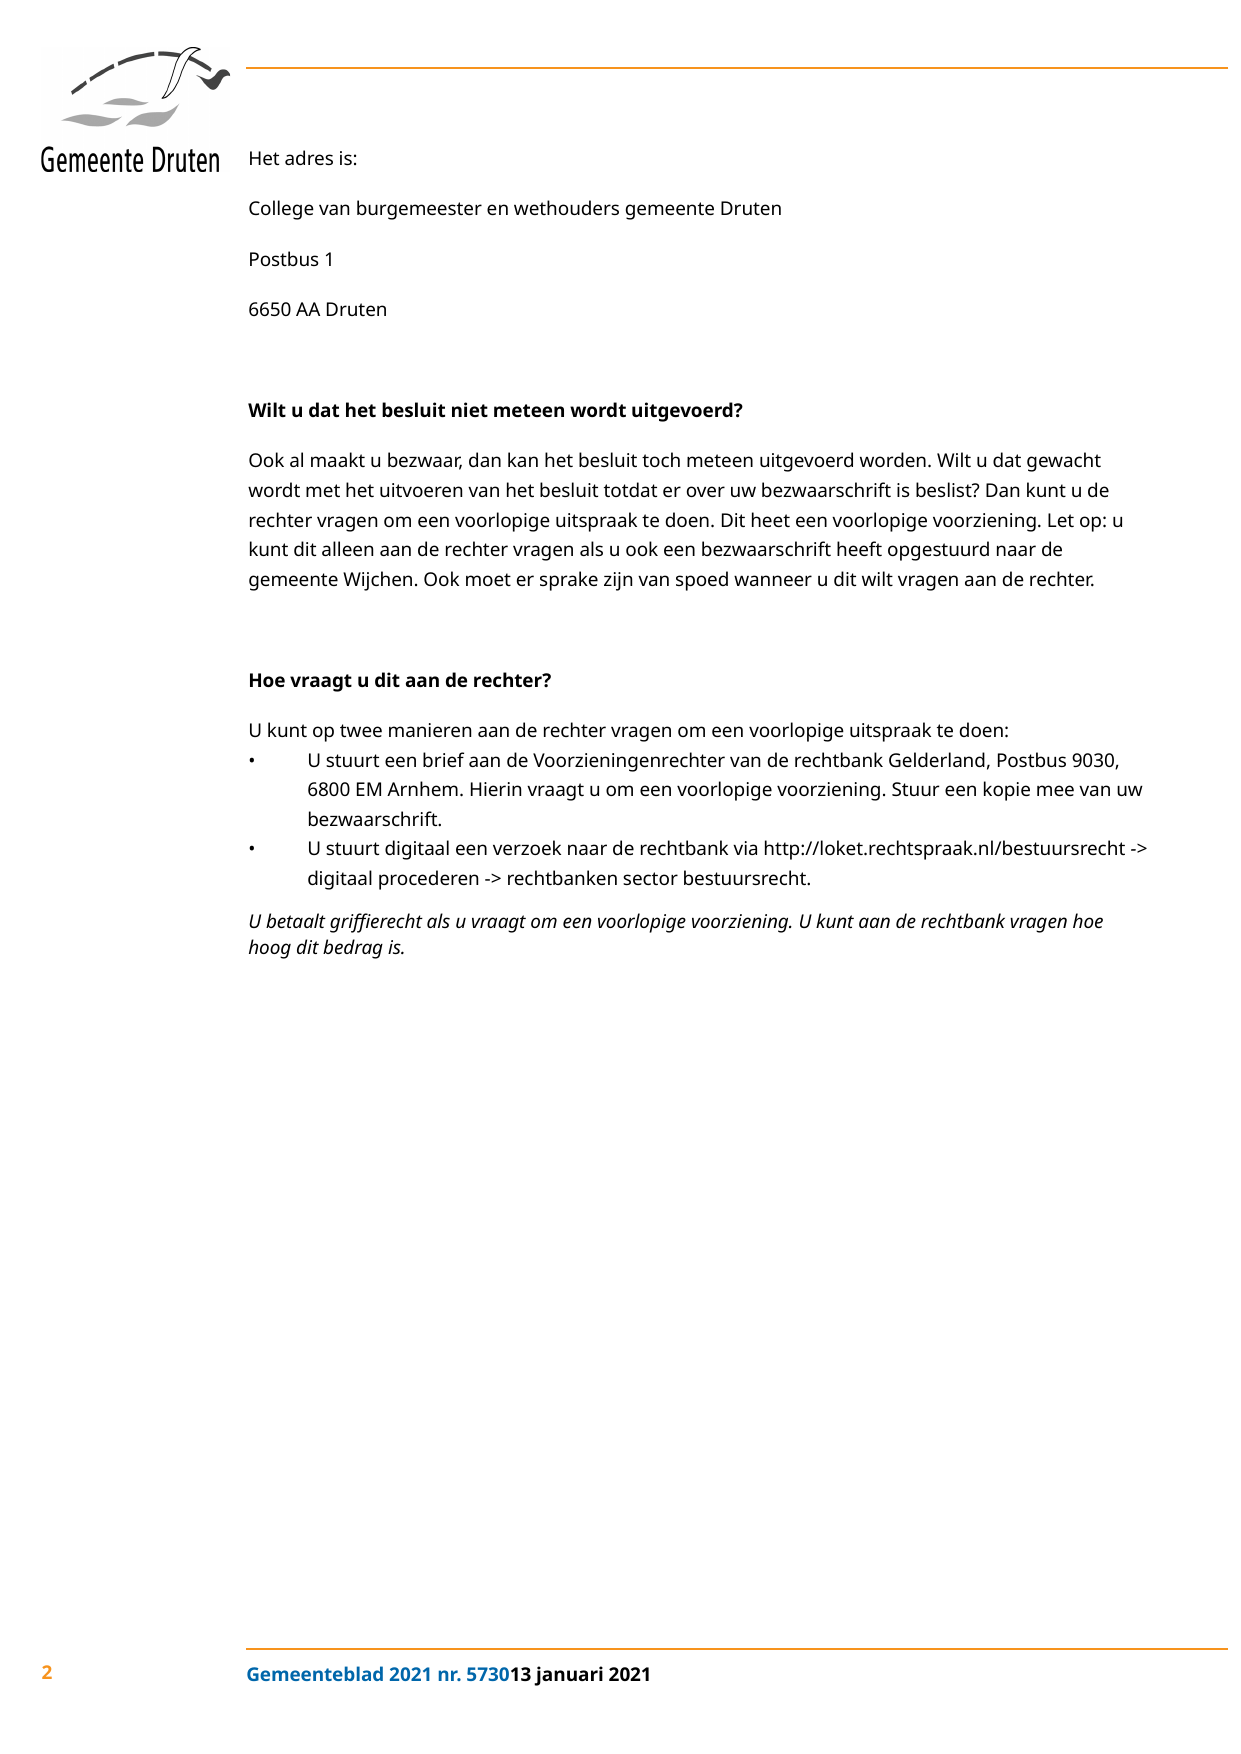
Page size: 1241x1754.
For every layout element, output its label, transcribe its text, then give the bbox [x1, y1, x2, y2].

list U stuurt een brief aan de Voorzieningenrechter van de rechtbank Gelderland, Postbus 9030, 6800 EM Arnhem. Hierin vraagt u om een voorlopige voorziening. Stuur een kopie mee van uw bezwaarschrift. [248, 747, 1152, 832]
text 6650 AA Druten [248, 296, 1152, 322]
text College van burgemeester en wethouders gemeente Druten [248, 196, 1152, 221]
picture [41, 47, 231, 172]
text U betaalt griffierecht als u vraagt om een voorlopige voorziening. U kunt aan de rechtbank vragen hoe hoog dit bedrag is. [248, 908, 1152, 960]
text Het adres is: [248, 145, 1152, 171]
text Postbus 1 [248, 246, 1152, 272]
text Wilt u dat het besluit niet meteen wordt uitgevoerd? [248, 397, 1152, 423]
text U kunt op twee manieren aan de rechter vragen om een voorlopige uitspraak te doen: [248, 717, 1152, 743]
list U stuurt digitaal een verzoek naar de rechtbank via http://loket.rechtspraak.nl/bestuursrecht -> digitaal procederen -> rechtbanken sector bestuursrecht. [248, 836, 1152, 891]
text Hoe vraagt u dit aan de rechter? [248, 667, 1152, 693]
text Ook al maakt u bezwaar, dan kan het besluit toch meteen uitgevoerd worden. Wilt u dat gewacht wordt met het uitvoeren van het besluit totdat er over uw bezwaarschrift is beslist? Dan kunt u de rechter vragen om een voorlopige uitspraak te doen. Dit heet een voorlopige voorziening. Let op: u kunt dit alleen aan de rechter vragen als u ook een bezwaarschrift heeft opgestuurd naar de gemeente Wijchen. Ook moet er sprake zijn van spoed wanneer u dit wilt vragen aan de rechter. [248, 448, 1152, 592]
